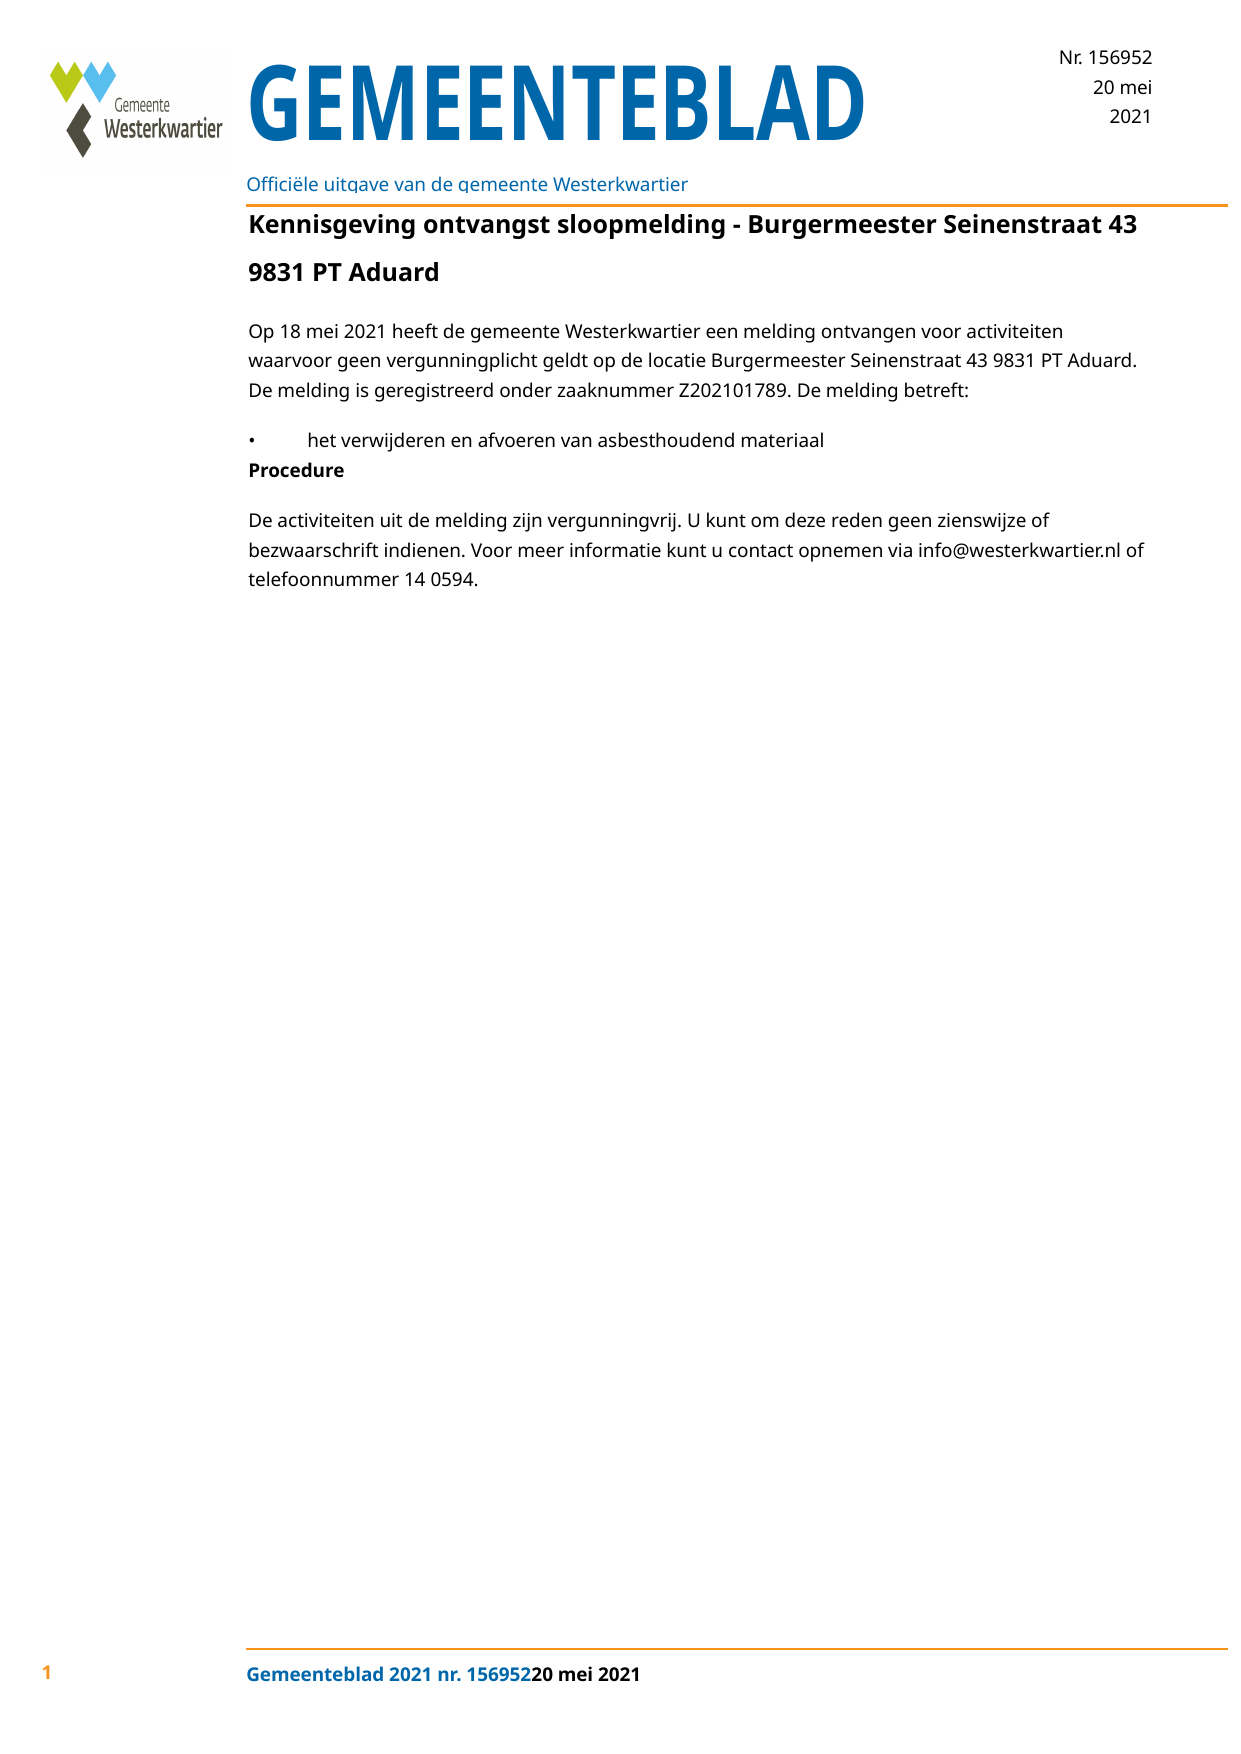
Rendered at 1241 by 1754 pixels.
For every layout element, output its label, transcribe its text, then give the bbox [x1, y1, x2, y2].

text Kennisgeving ontvangst sloopmelding - Burgermeester Seinenstraat 43 9831 PT Aduard [248, 207, 1152, 288]
list het verwijderen en afvoeren van asbesthoudend materiaal [248, 427, 1152, 453]
text Op 18 mei 2021 heeft de gemeente Westerkwartier een melding ontvangen voor activiteiten waarvoor geen vergunningplicht geldt op de locatie Burgermeester Seinenstraat 43 9831 PT Aduard. De melding is geregistreerd onder zaaknummer Z202101789. De melding betreft: [248, 318, 1152, 403]
text Procedure [248, 457, 1152, 483]
picture [41, 47, 231, 172]
text De activiteiten uit de melding zijn vergunningvrij. U kunt om deze reden geen zienswijze of bezwaarschrift indienen. Voor meer informatie kunt u contact opnemen via info@westerkwartier.nl of telefoonnummer 14 0594. [248, 507, 1152, 592]
